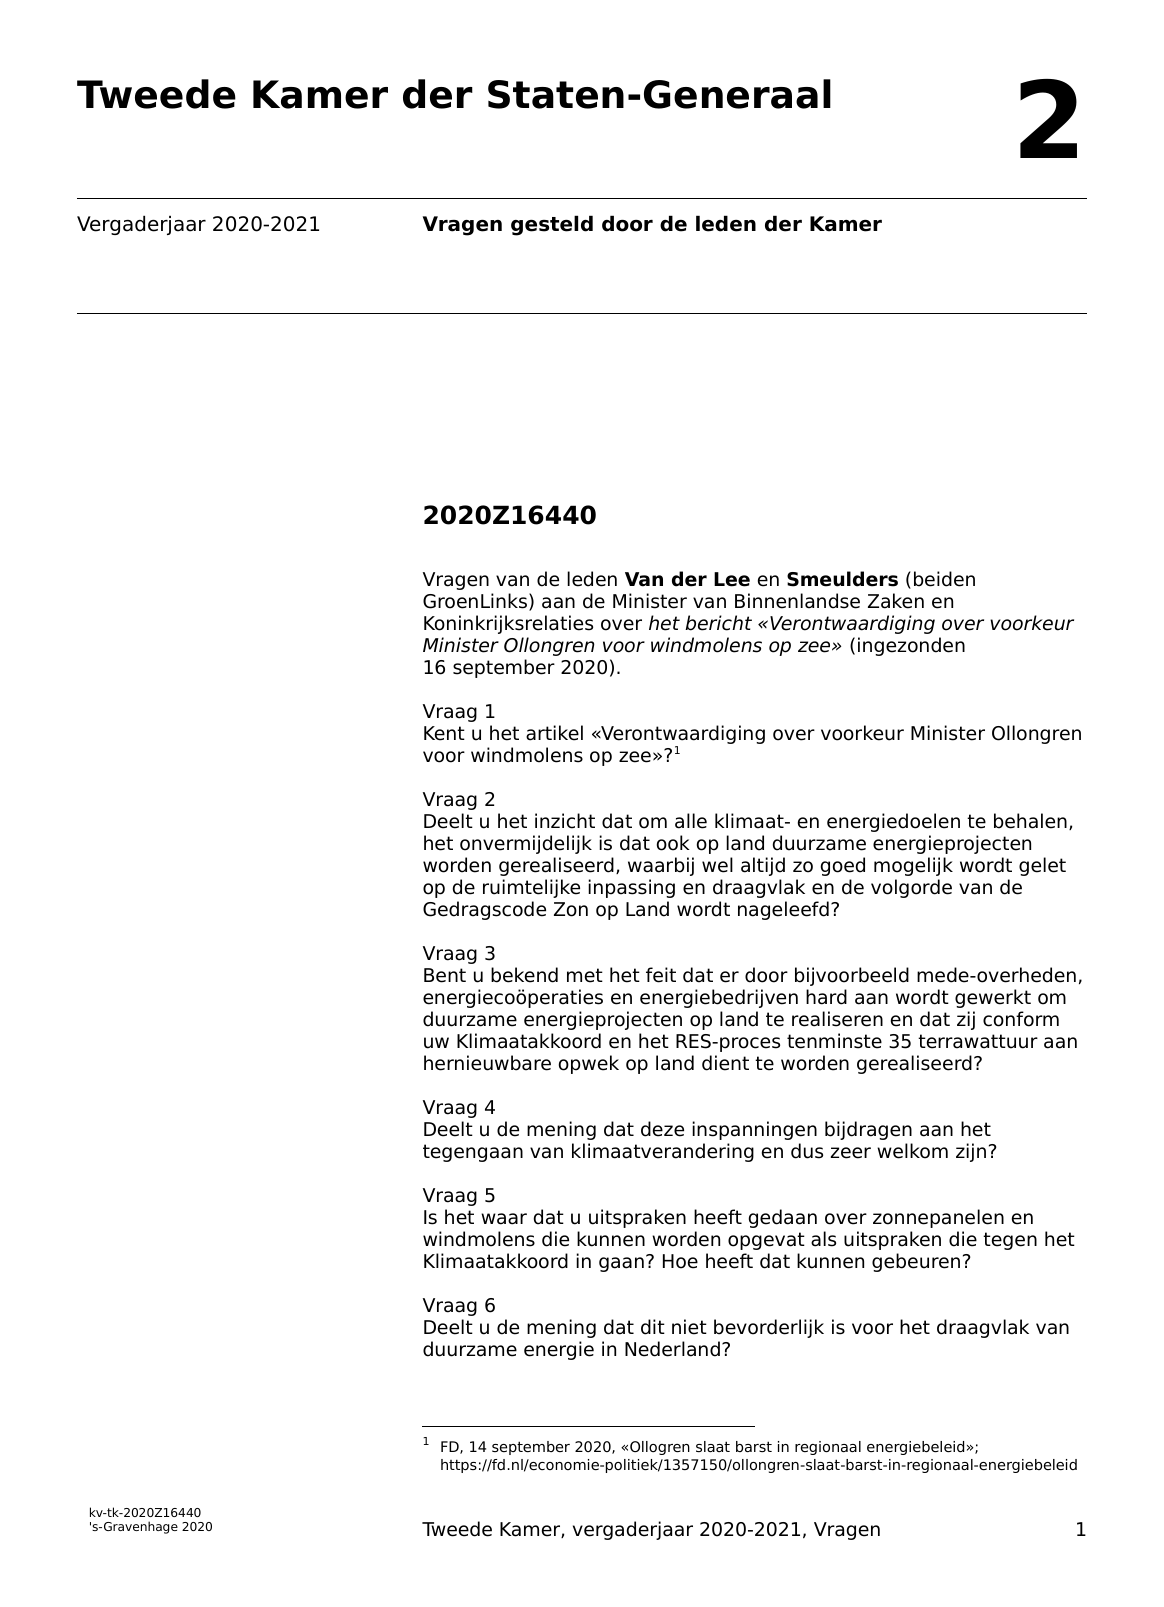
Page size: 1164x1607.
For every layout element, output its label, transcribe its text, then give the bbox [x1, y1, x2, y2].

text Vraag 2 [422, 789, 1087, 811]
text Vraag 5 [422, 1185, 1087, 1207]
table_cell Vragen gesteld door de leden der Kamer [422, 199, 1087, 313]
text 2020Z16440 [422, 501, 1087, 531]
text Vraag 1 [422, 701, 1087, 723]
text Vraag 4 [422, 1097, 1087, 1119]
text 's-Gravenhage 2020 [88, 1520, 323, 1534]
text Vragen van de leden Van der Lee en Smeulders (beiden GroenLinks) aan de Minister van Binnenlandse Zaken en Koninkrijksrelaties over het bericht «Verontwaardiging over voorkeur Minister Ollongren voor windmolens op zee» (ingezonden 16 september 2020). [422, 569, 1087, 679]
text Is het waar dat u uitspraken heeft gedaan over zonnepanelen en windmolens die kunnen worden opgevat als uitspraken die tegen het Klimaatakkoord in gaan? Hoe heeft dat kunnen gebeuren? [422, 1207, 1087, 1273]
text Deelt u de mening dat deze inspanningen bijdragen aan het tegengaan van klimaatverandering en dus zeer welkom zijn? [422, 1119, 1087, 1163]
text Vraag 6 [422, 1295, 1087, 1317]
table_cell Vergaderjaar 2020-2021 [77, 199, 422, 313]
text kv-tk-2020Z16440 [88, 1506, 323, 1520]
text Bent u bekend met het feit dat er door bijvoorbeeld mede-overheden, energiecoöperaties en energiebedrijven hard aan wordt gewerkt om duurzame energieprojecten op land te realiseren en dat zij conform uw Klimaatakkoord en het RES-proces tenminste 35 terrawattuur aan hernieuwbare opwek op land dient te worden gerealiseerd? [422, 965, 1087, 1075]
table_header 2 [886, 59, 1087, 198]
text Vraag 3 [422, 943, 1087, 965]
table_header Tweede Kamer der Staten-Generaal [77, 59, 886, 198]
text Kent u het artikel «Verontwaardiging over voorkeur Minister Ollongren voor windmolens op zee»? [422, 723, 1087, 767]
text Deelt u de mening dat dit niet bevorderlijk is voor het draagvlak van duurzame energie in Nederland? [422, 1317, 1087, 1361]
text Deelt u het inzicht dat om alle klimaat- en energiedoelen te behalen, het onvermijdelijk is dat ook op land duurzame energieprojecten worden gerealiseerd, waarbij wel altijd zo goed mogelijk wordt gelet op de ruimtelijke inpassing en draagvlak en de volgorde van de Gedragscode Zon op Land wordt nageleefd? [422, 811, 1087, 921]
text FD, 14 september 2020, «Ollogren slaat barst in regionaal energiebeleid»; https://fd.nl/economie-politiek/1357150/ollongren-slaat-barst-in-regionaal-energiebeleid [422, 1435, 1087, 1474]
